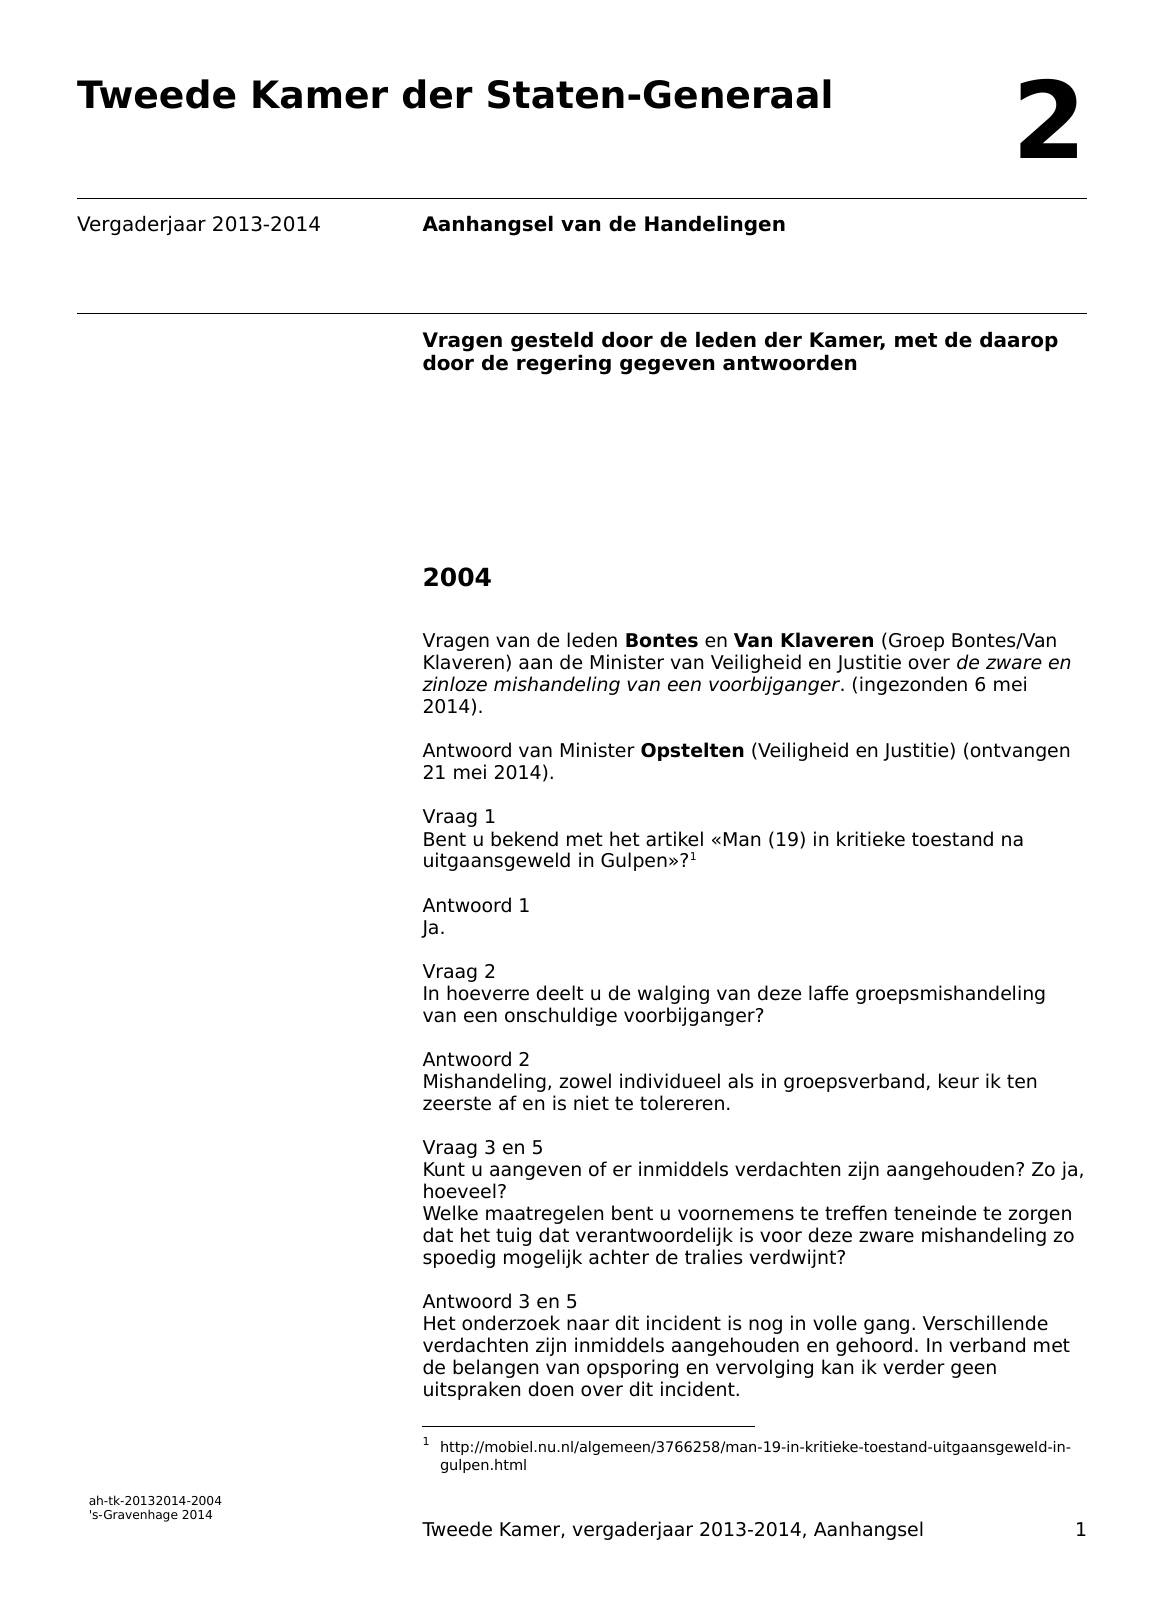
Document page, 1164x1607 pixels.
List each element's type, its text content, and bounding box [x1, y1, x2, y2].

text Kunt u aangeven of er inmiddels verdachten zijn aangehouden? Zo ja, hoeveel? [422, 1159, 1087, 1203]
text Antwoord 2 [422, 1049, 1087, 1071]
text In hoeverre deelt u de walging van deze laffe groepsmishandeling van een onschuldige voorbijganger? [422, 983, 1087, 1027]
table_cell Vragen gesteld door de leden der Kamer, met de daarop door de regering gegeven antwoorden [422, 314, 1087, 375]
text Het onderzoek naar dit incident is nog in volle gang. Verschillende verdachten zijn inmiddels aangehouden en gehoord. In verband met de belangen van opsporing en vervolging kan ik verder geen uitspraken doen over dit incident. [422, 1313, 1087, 1401]
text Mishandeling, zowel individueel als in groepsverband, keur ik ten zeerste af en is niet te tolereren. [422, 1071, 1087, 1115]
table_cell [77, 314, 422, 375]
text Vragen van de leden Bontes en Van Klaveren (Groep Bontes/Van Klaveren) aan de Minister van Veiligheid en Justitie over de zware en zinloze mishandeling van een voorbijganger. (ingezonden 6 mei 2014). [422, 630, 1087, 718]
text Antwoord 1 [422, 894, 1087, 917]
text 2004 [422, 563, 1087, 592]
table_header Tweede Kamer der Staten-Generaal [77, 59, 886, 198]
text Ja. [422, 917, 1087, 938]
text 's-Gravenhage 2014 [88, 1508, 323, 1522]
table_cell Aanhangsel van de Handelingen [422, 199, 1087, 313]
text Bent u bekend met het artikel «Man (19) in kritieke toestand na uitgaansgeweld in Gulpen»? [422, 828, 1087, 872]
text ah-tk-20132014-2004 [88, 1494, 323, 1508]
text Vraag 3 en 5 [422, 1137, 1087, 1159]
text Welke maatregelen bent u voornemens te treffen teneinde te zorgen dat het tuig dat verantwoordelijk is voor deze zware mishandeling zo spoedig mogelijk achter de tralies verdwijnt? [422, 1203, 1087, 1269]
text http://mobiel.nu.nl/algemeen/3766258/man-19-in-kritieke-toestand-uitgaansgeweld-in-gulpen.html [422, 1435, 1087, 1474]
table_cell Vergaderjaar 2013-2014 [77, 199, 422, 313]
table_header 2 [886, 59, 1087, 198]
text Antwoord 3 en 5 [422, 1291, 1087, 1313]
text Vraag 1 [422, 806, 1087, 828]
text Vraag 2 [422, 961, 1087, 983]
text Antwoord van Minister Opstelten (Veiligheid en Justitie) (ontvangen 21 mei 2014). [422, 740, 1087, 784]
